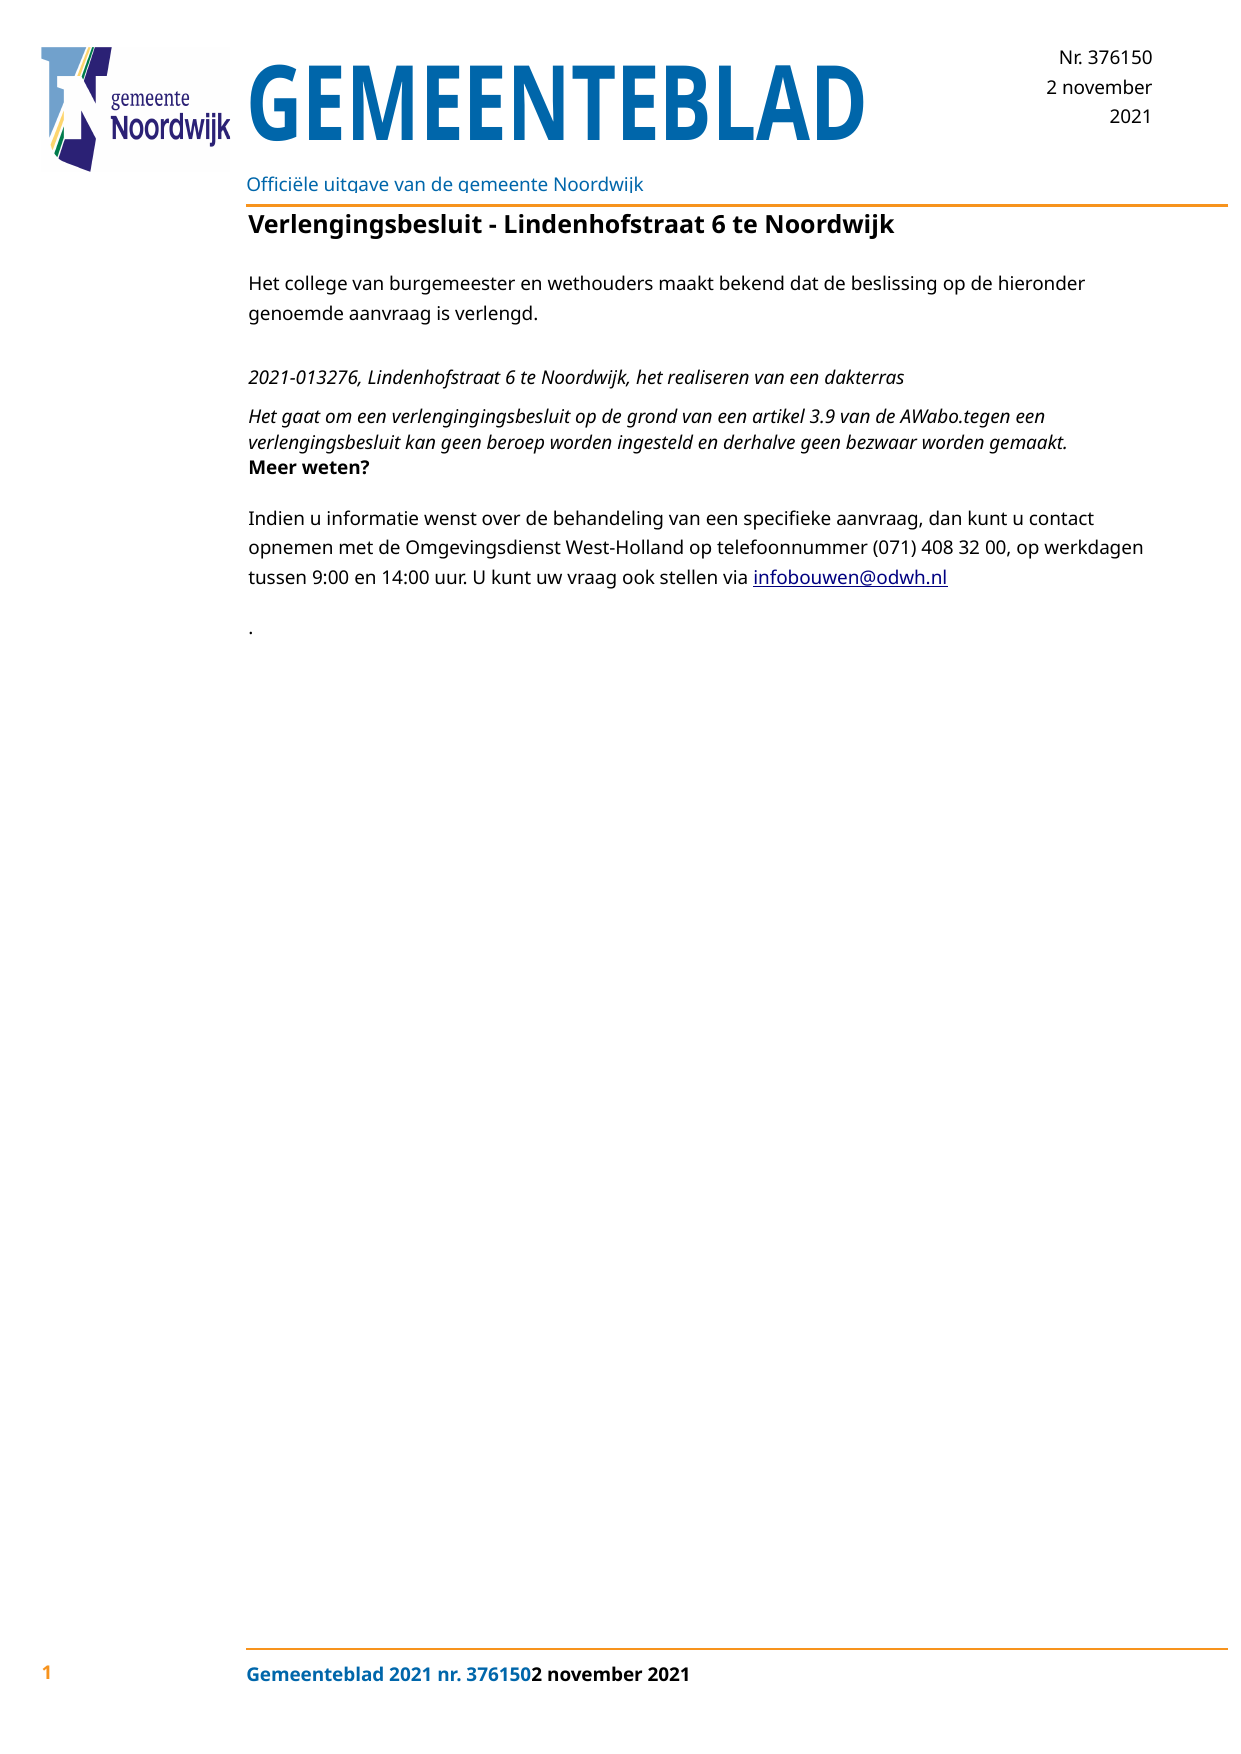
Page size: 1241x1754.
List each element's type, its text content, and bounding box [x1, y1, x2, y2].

text . [248, 614, 1152, 640]
text 2021-013276, Lindenhofstraat 6 te Noordwijk, het realiseren van een dakterras [248, 364, 1152, 389]
text Het college van burgemeester en wethouders maakt bekend dat de beslissing op de hieronder genoemde aanvraag is verlengd. [248, 270, 1152, 326]
text Verlengingsbesluit - Lindenhofstraat 6 te Noordwijk [248, 207, 1152, 241]
text Indien u informatie wenst over de behandeling van een specifieke aanvraag, dan kunt u contact opnemen met de Omgevingsdienst West-Holland op telefoonnummer (071) 408 32 00, op werkdagen tussen 9:00 en 14:00 uur. U kunt uw vraag ook stellen via infobouwen@odwh.nl [248, 505, 1152, 590]
text Meer weten? [248, 454, 1152, 480]
picture [41, 47, 231, 172]
text Het gaat om een verlengingingsbesluit op de grond van een artikel 3.9 van de AWabo.tegen een verlengingsbesluit kan geen beroep worden ingesteld en derhalve geen bezwaar worden gemaakt. [248, 403, 1152, 454]
